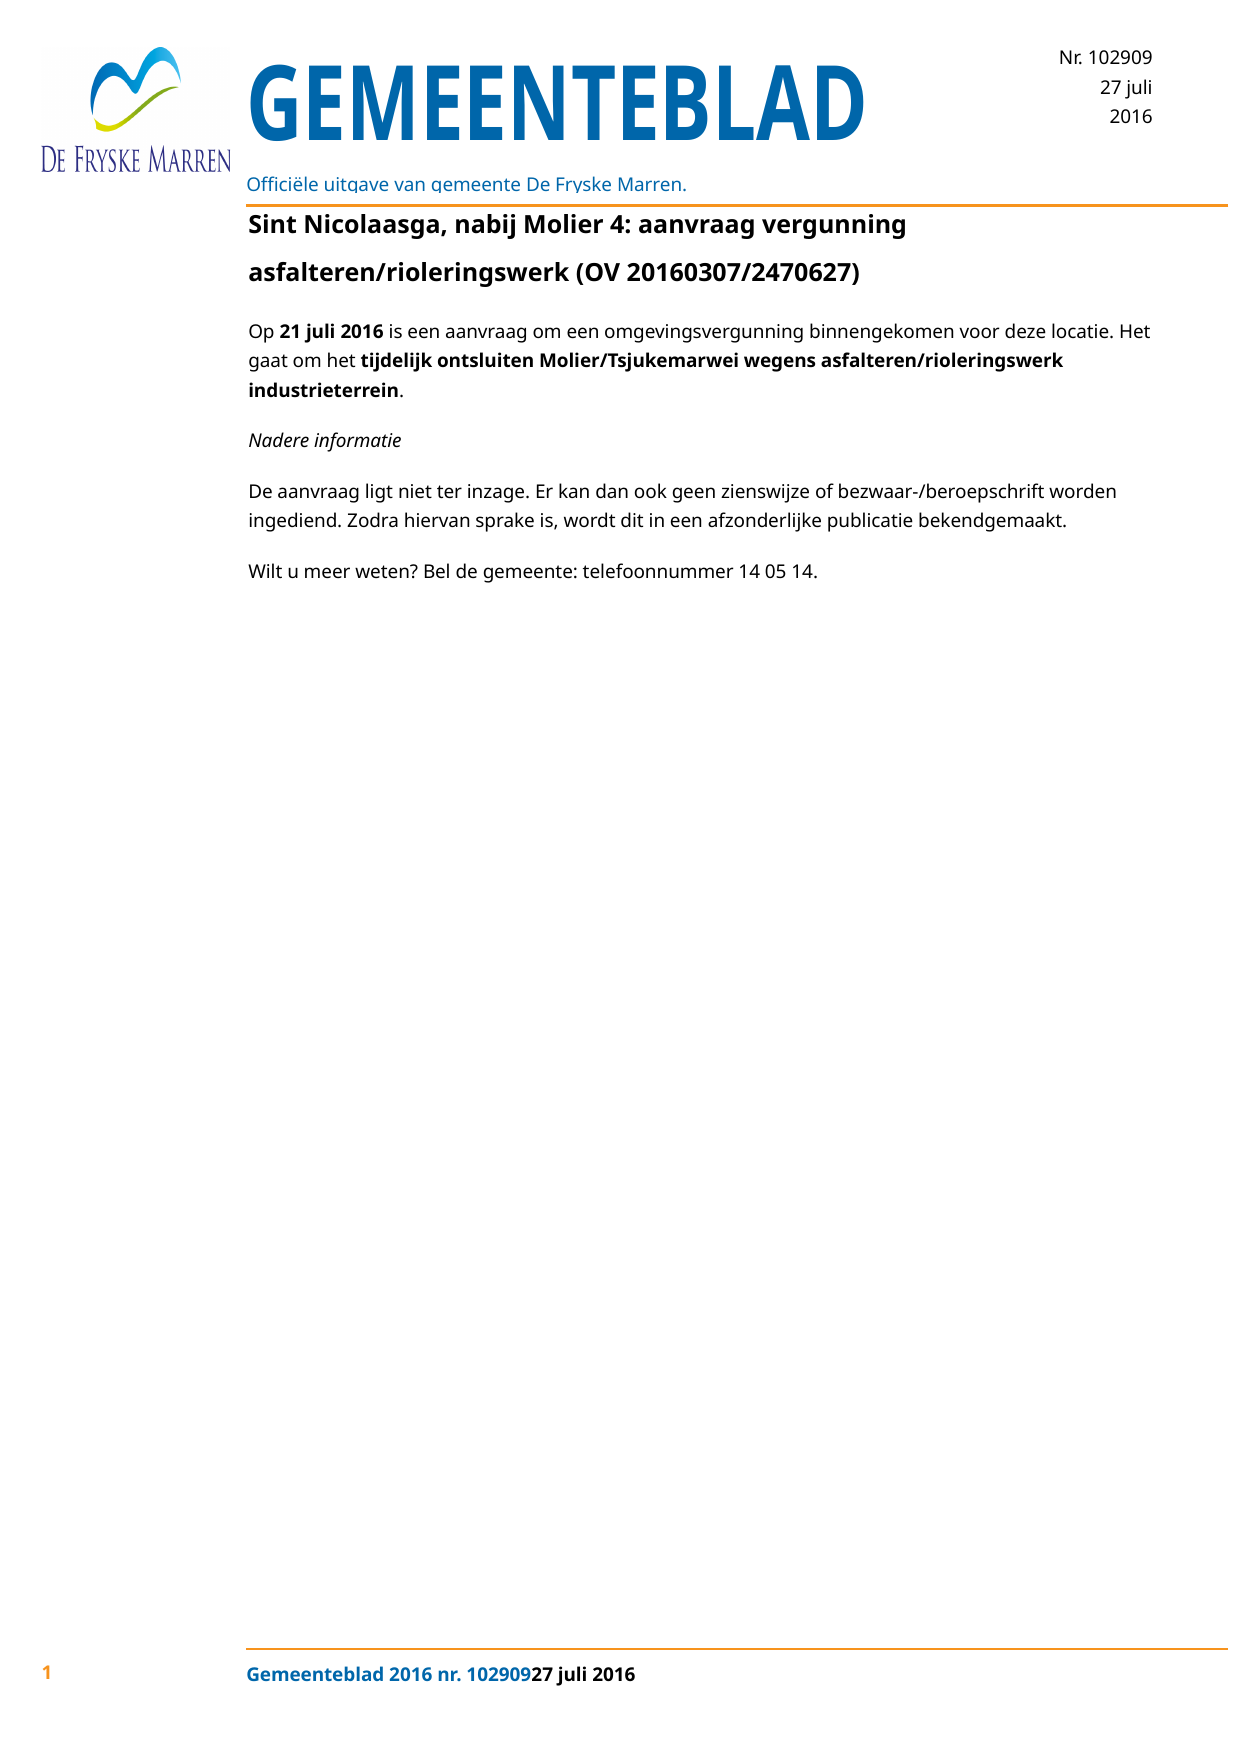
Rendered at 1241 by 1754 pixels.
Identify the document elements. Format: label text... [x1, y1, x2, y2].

text Wilt u meer weten? Bel de gemeente: telefoonnummer 14 05 14. [248, 558, 1152, 584]
text Sint Nicolaasga, nabij Molier 4: aanvraag vergunning asfalteren/rioleringswerk (OV 20160307/2470627) [248, 207, 1152, 288]
text Nadere informatie [248, 427, 1152, 453]
picture [41, 47, 231, 172]
text Op 21 juli 2016 is een aanvraag om een omgevingsvergunning binnengekomen voor deze locatie. Het gaat om het tijdelijk ontsluiten Molier/Tsjukemarwei wegens asfalteren/rioleringswerk industrieterrein. [248, 318, 1152, 403]
text De aanvraag ligt niet ter inzage. Er kan dan ook geen zienswijze of bezwaar-/beroepschrift worden ingediend. Zodra hiervan sprake is, wordt dit in een afzonderlijke publicatie bekendgemaakt. [248, 478, 1152, 533]
